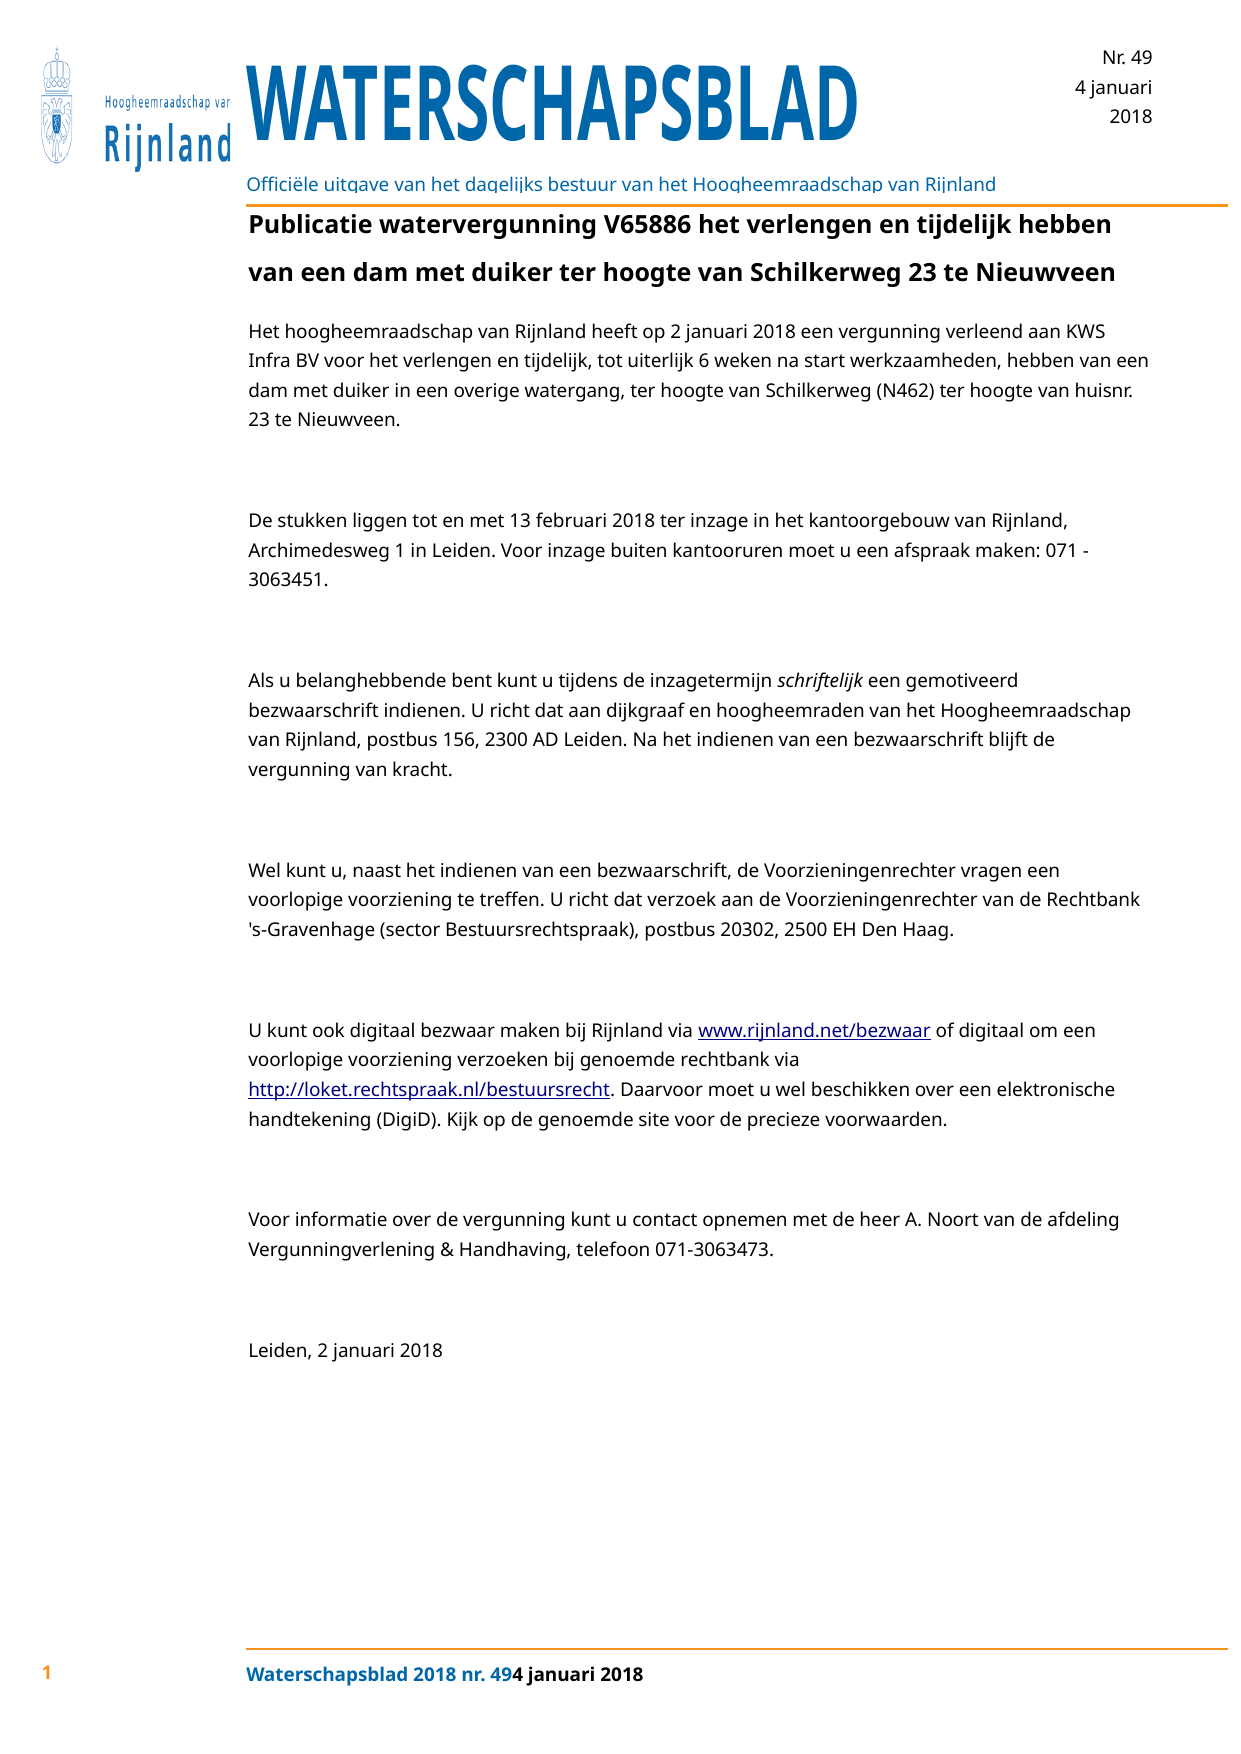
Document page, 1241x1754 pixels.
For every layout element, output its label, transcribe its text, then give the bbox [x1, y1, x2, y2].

text Leiden, 2 januari 2018 [248, 1337, 1152, 1363]
text Voor informatie over de vergunning kunt u contact opnemen met de heer A. Noort van de afdeling Vergunningverlening & Handhaving, telefoon 071-3063473. [248, 1207, 1152, 1262]
picture [41, 47, 231, 172]
text De stukken liggen tot en met 13 februari 2018 ter inzage in het kantoorgebouw van Rijnland, Archimedesweg 1 in Leiden. Voor inzage buiten kantooruren moet u een afspraak maken: 071 - 3063451. [248, 507, 1152, 592]
text Wel kunt u, naast het indienen van een bezwaarschrift, de Voorzieningenrechter vragen een voorlopige voorziening te treffen. U richt dat verzoek aan de Voorzieningenrechter van de Rechtbank 's-Gravenhage (sector Bestuursrechtspraak), postbus 20302, 2500 EH Den Haag. [248, 857, 1152, 942]
text Publicatie watervergunning V65886 het verlengen en tijdelijk hebben van een dam met duiker ter hoogte van Schilkerweg 23 te Nieuwveen [248, 207, 1152, 288]
text Het hoogheemraadschap van Rijnland heeft op 2 januari 2018 een vergunning verleend aan KWS Infra BV voor het verlengen en tijdelijk, tot uiterlijk 6 weken na start werkzaamheden, hebben van een dam met duiker in een overige watergang, ter hoogte van Schilkerweg (N462) ter hoogte van huisnr. 23 te Nieuwveen. [248, 318, 1152, 432]
text U kunt ook digitaal bezwaar maken bij Rijnland via www.rijnland.net/bezwaar of digitaal om een voorlopige voorziening verzoeken bij genoemde rechtbank via http://loket.rechtspraak.nl/bestuursrecht. Daarvoor moet u wel beschikken over een elektronische handtekening (DigiD). Kijk op de genoemde site voor de precieze voorwaarden. [248, 1017, 1152, 1132]
text Als u belanghebbende bent kunt u tijdens de inzagetermijn schriftelijk een gemotiveerd bezwaarschrift indienen. U richt dat aan dijkgraaf en hoogheemraden van het Hoogheemraadschap van Rijnland, postbus 156, 2300 AD Leiden. Na het indienen van een bezwaarschrift blijft de vergunning van kracht. [248, 667, 1152, 782]
